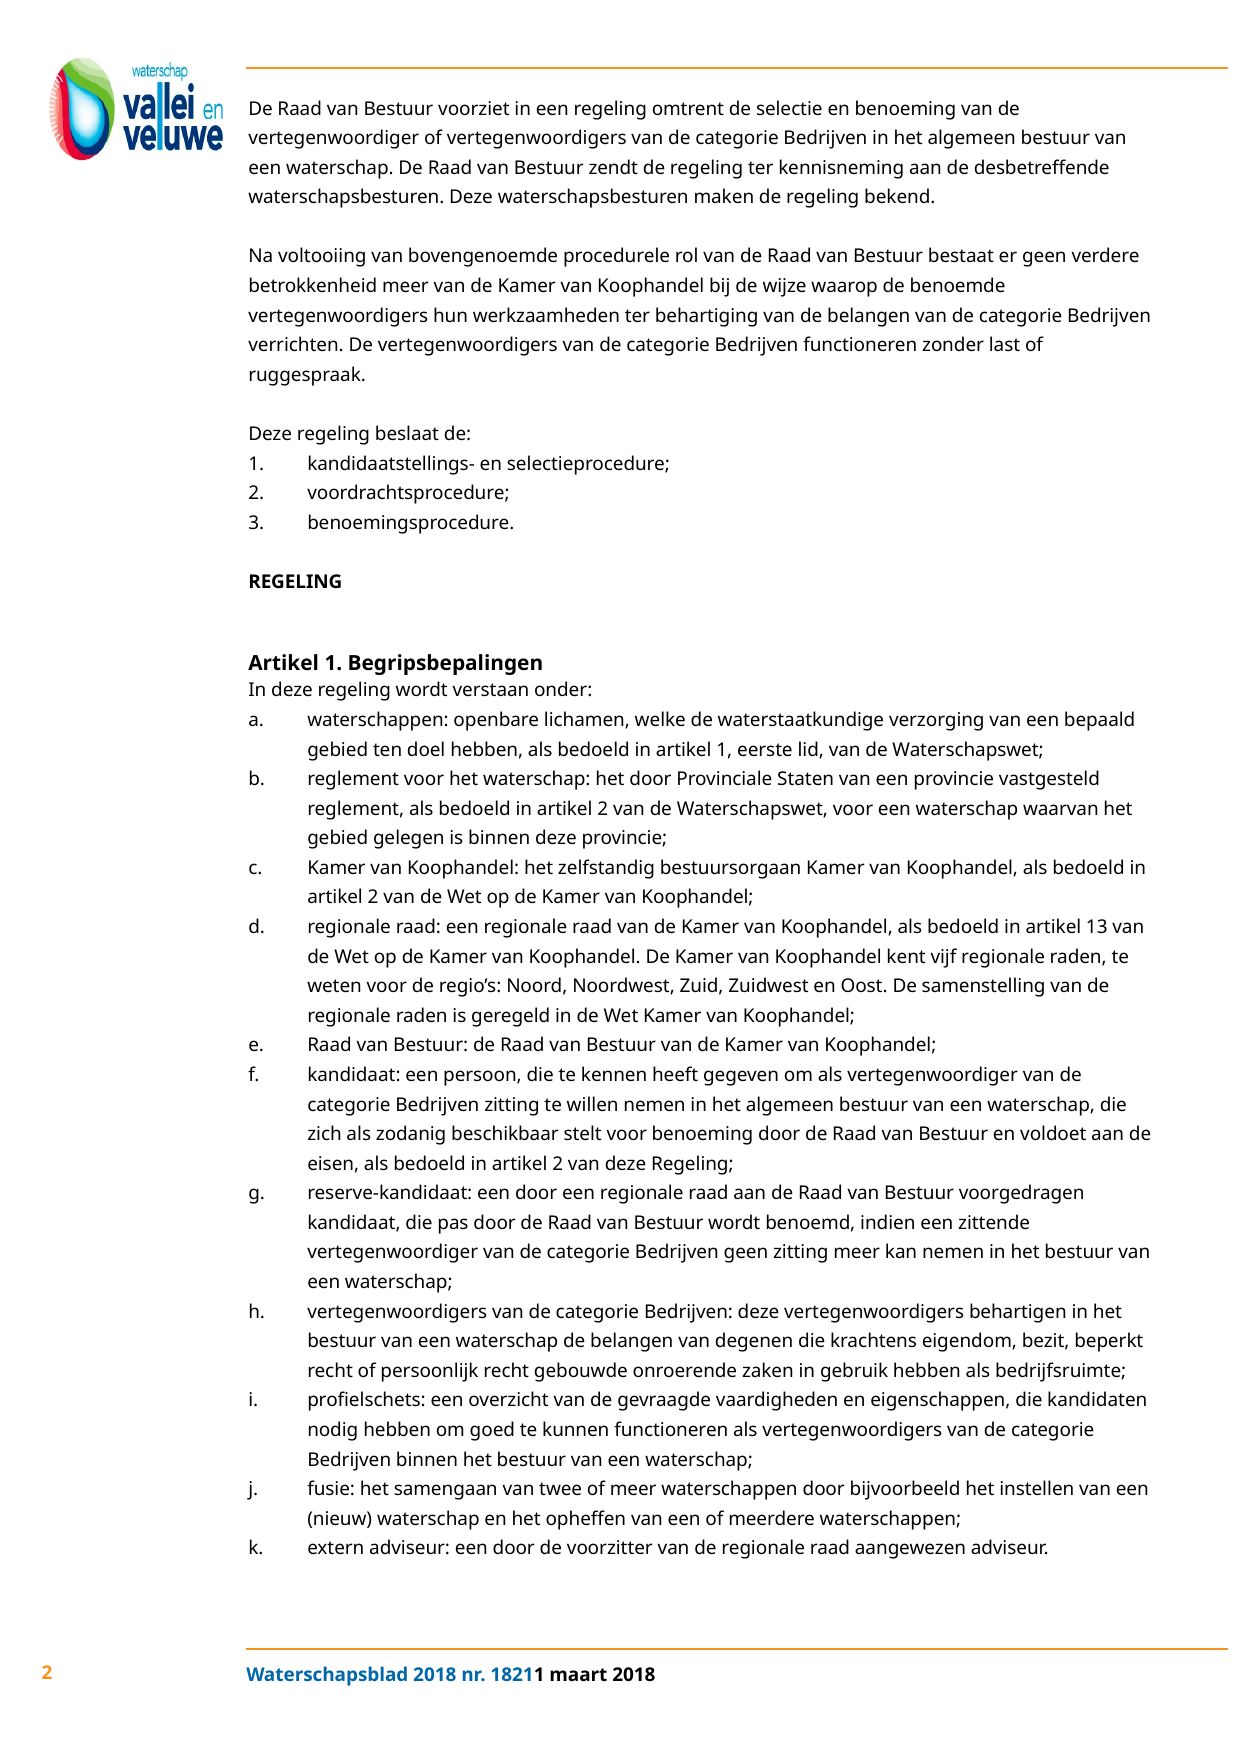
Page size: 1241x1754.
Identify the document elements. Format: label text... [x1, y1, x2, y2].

text In deze regeling wordt verstaan onder: [248, 677, 1152, 702]
list regionale raad: een regionale raad van de Kamer van Koophandel, als bedoeld in artikel 13 van de Wet op de Kamer van Koophandel. De Kamer van Koophandel kent vijf regionale raden, te weten voor de regio’s: Noord, Noordwest, Zuid, Zuidwest en Oost. De samenstelling van de regionale raden is geregeld in de Wet Kamer van Koophandel; [248, 913, 1152, 1028]
text Na voltooiing van bovengenoemde procedurele rol van de Raad van Bestuur bestaat er geen verdere betrokkenheid meer van de Kamer van Koophandel bij de wijze waarop de benoemde vertegenwoordigers hun werkzaamheden ter behartiging van de belangen van de categorie Bedrijven verrichten. De vertegenwoordigers van de categorie Bedrijven functioneren zonder last of ruggespraak. [248, 243, 1152, 387]
list reserve-kandidaat: een door een regionale raad aan de Raad van Bestuur voorgedragen kandidaat, die pas door de Raad van Bestuur wordt benoemd, indien een zittende vertegenwoordiger van de categorie Bedrijven geen zitting meer kan nemen in het bestuur van een waterschap; [248, 1179, 1152, 1294]
list waterschappen: openbare lichamen, welke de waterstaatkundige verzorging van een bepaald gebied ten doel hebben, als bedoeld in artikel 1, eerste lid, van de Waterschapswet; [248, 706, 1152, 761]
list vertegenwoordigers van de categorie Bedrijven: deze vertegenwoordigers behartigen in het bestuur van een waterschap de belangen van degenen die krachtens eigendom, bezit, beperkt recht of persoonlijk recht gebouwde onroerende zaken in gebruik hebben als bedrijfsruimte; [248, 1298, 1152, 1383]
list extern adviseur: een door de voorzitter van de regionale raad aangewezen adviseur. [248, 1534, 1152, 1560]
list benoemingsprocedure. [248, 509, 1152, 535]
text De Raad van Bestuur voorziet in een regeling omtrent de selectie en benoeming van de vertegenwoordiger of vertegenwoordigers van de categorie Bedrijven in het algemeen bestuur van een waterschap. De Raad van Bestuur zendt de regeling ter kennisneming aan de desbetreffende waterschapsbesturen. Deze waterschapsbesturen maken de regeling bekend. [248, 95, 1152, 209]
list profielschets: een overzicht van de gevraagde vaardigheden en eigenschappen, die kandidaten nodig hebben om goed te kunnen functioneren als vertegenwoordigers van de categorie Bedrijven binnen het bestuur van een waterschap; [248, 1387, 1152, 1471]
list Kamer van Koophandel: het zelfstandig bestuursorgaan Kamer van Koophandel, als bedoeld in artikel 2 van de Wet op de Kamer van Koophandel; [248, 854, 1152, 909]
list fusie: het samengaan van twee of meer waterschappen door bijvoorbeeld het instellen van een (nieuw) waterschap en het opheffen van een of meerdere waterschappen; [248, 1475, 1152, 1531]
text Artikel 1. Begripsbepalingen [248, 648, 1152, 677]
list kandidaat: een persoon, die te kennen heeft gegeven om als vertegenwoordiger van de categorie Bedrijven zitting te willen nemen in het algemeen bestuur van een waterschap, die zich als zodanig beschikbaar stelt voor benoeming door de Raad van Bestuur en voldoet aan de eisen, als bedoeld in artikel 2 van deze Regeling; [248, 1061, 1152, 1176]
list voordrachtsprocedure; [248, 479, 1152, 505]
text Deze regeling beslaat de: [248, 420, 1152, 446]
text REGELING [248, 568, 1152, 594]
list Raad van Bestuur: de Raad van Bestuur van de Kamer van Koophandel; [248, 1032, 1152, 1057]
list reglement voor het waterschap: het door Provinciale Staten van een provincie vastgesteld reglement, als bedoeld in artikel 2 van de Waterschapswet, voor een waterschap waarvan het gebied gelegen is binnen deze provincie; [248, 765, 1152, 850]
list kandidaatstellings- en selectieprocedure; [248, 450, 1152, 476]
picture [41, 47, 231, 172]
